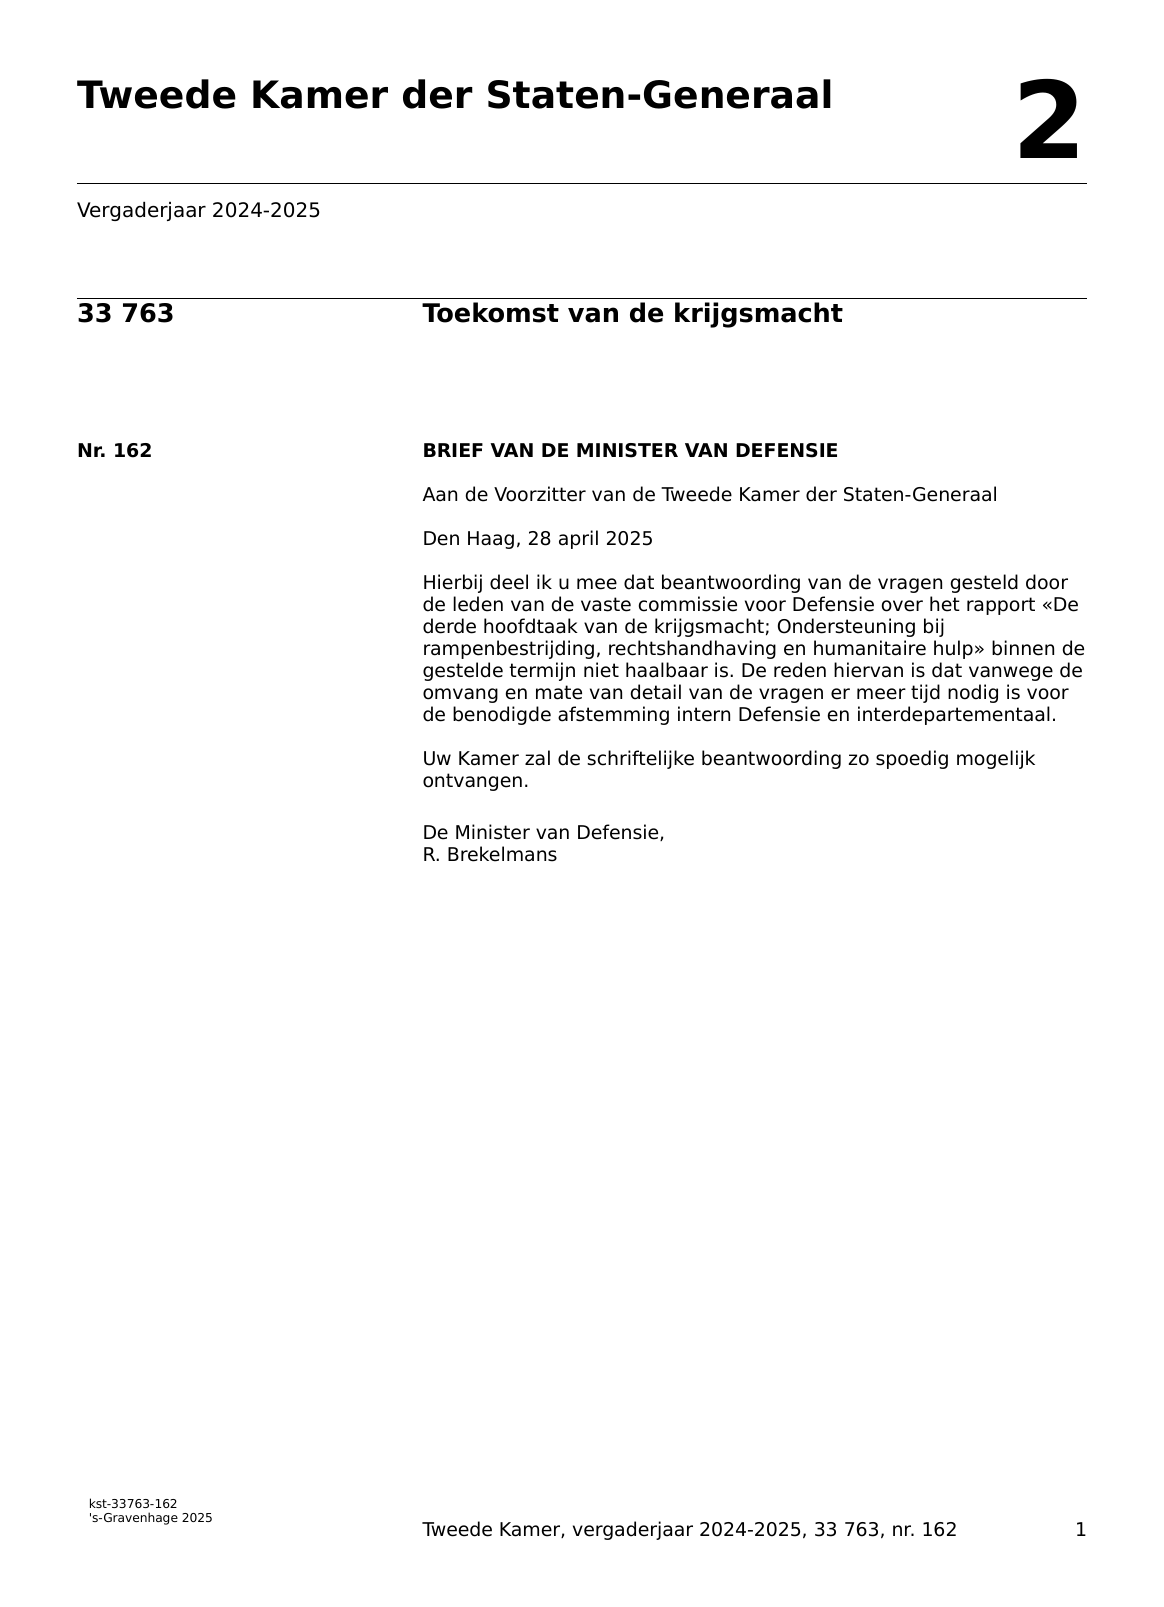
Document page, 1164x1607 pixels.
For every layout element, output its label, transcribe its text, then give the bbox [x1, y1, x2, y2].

subtitle 33 763 Toekomst van de krijgsmacht [77, 299, 1087, 329]
text 's-Gravenhage 2025 [88, 1511, 323, 1525]
text Hierbij deel ik u mee dat beantwoording van de vragen gesteld door de leden van de vaste commissie voor Defensie over het rapport «De derde hoofdtaak van de krijgsmacht; Ondersteuning bij rampenbestrijding, rechtshandhaving en humanitaire hulp» binnen de gestelde termijn niet haalbaar is. De reden hiervan is dat vanwege de omvang en mate van detail van de vragen er meer tijd nodig is voor de benodigde afstemming intern Defensie en interdepartementaal. [422, 572, 1087, 726]
table_header 2 [886, 59, 1087, 183]
text Aan de Voorzitter van de Tweede Kamer der Staten-Generaal [422, 484, 1087, 506]
table_header Tweede Kamer der Staten-Generaal [77, 59, 886, 183]
subtitle Nr. 162 BRIEF VAN DE MINISTER VAN DEFENSIE [77, 440, 1087, 462]
text Den Haag, 28 april 2025 [422, 528, 1087, 550]
text kst-33763-162 [88, 1497, 323, 1511]
table_cell Vergaderjaar 2024-2025 [77, 184, 1087, 298]
text Uw Kamer zal de schriftelijke beantwoording zo spoedig mogelijk ontvangen. [422, 748, 1087, 792]
text De Minister van Defensie, R. Brekelmans [422, 822, 1087, 866]
